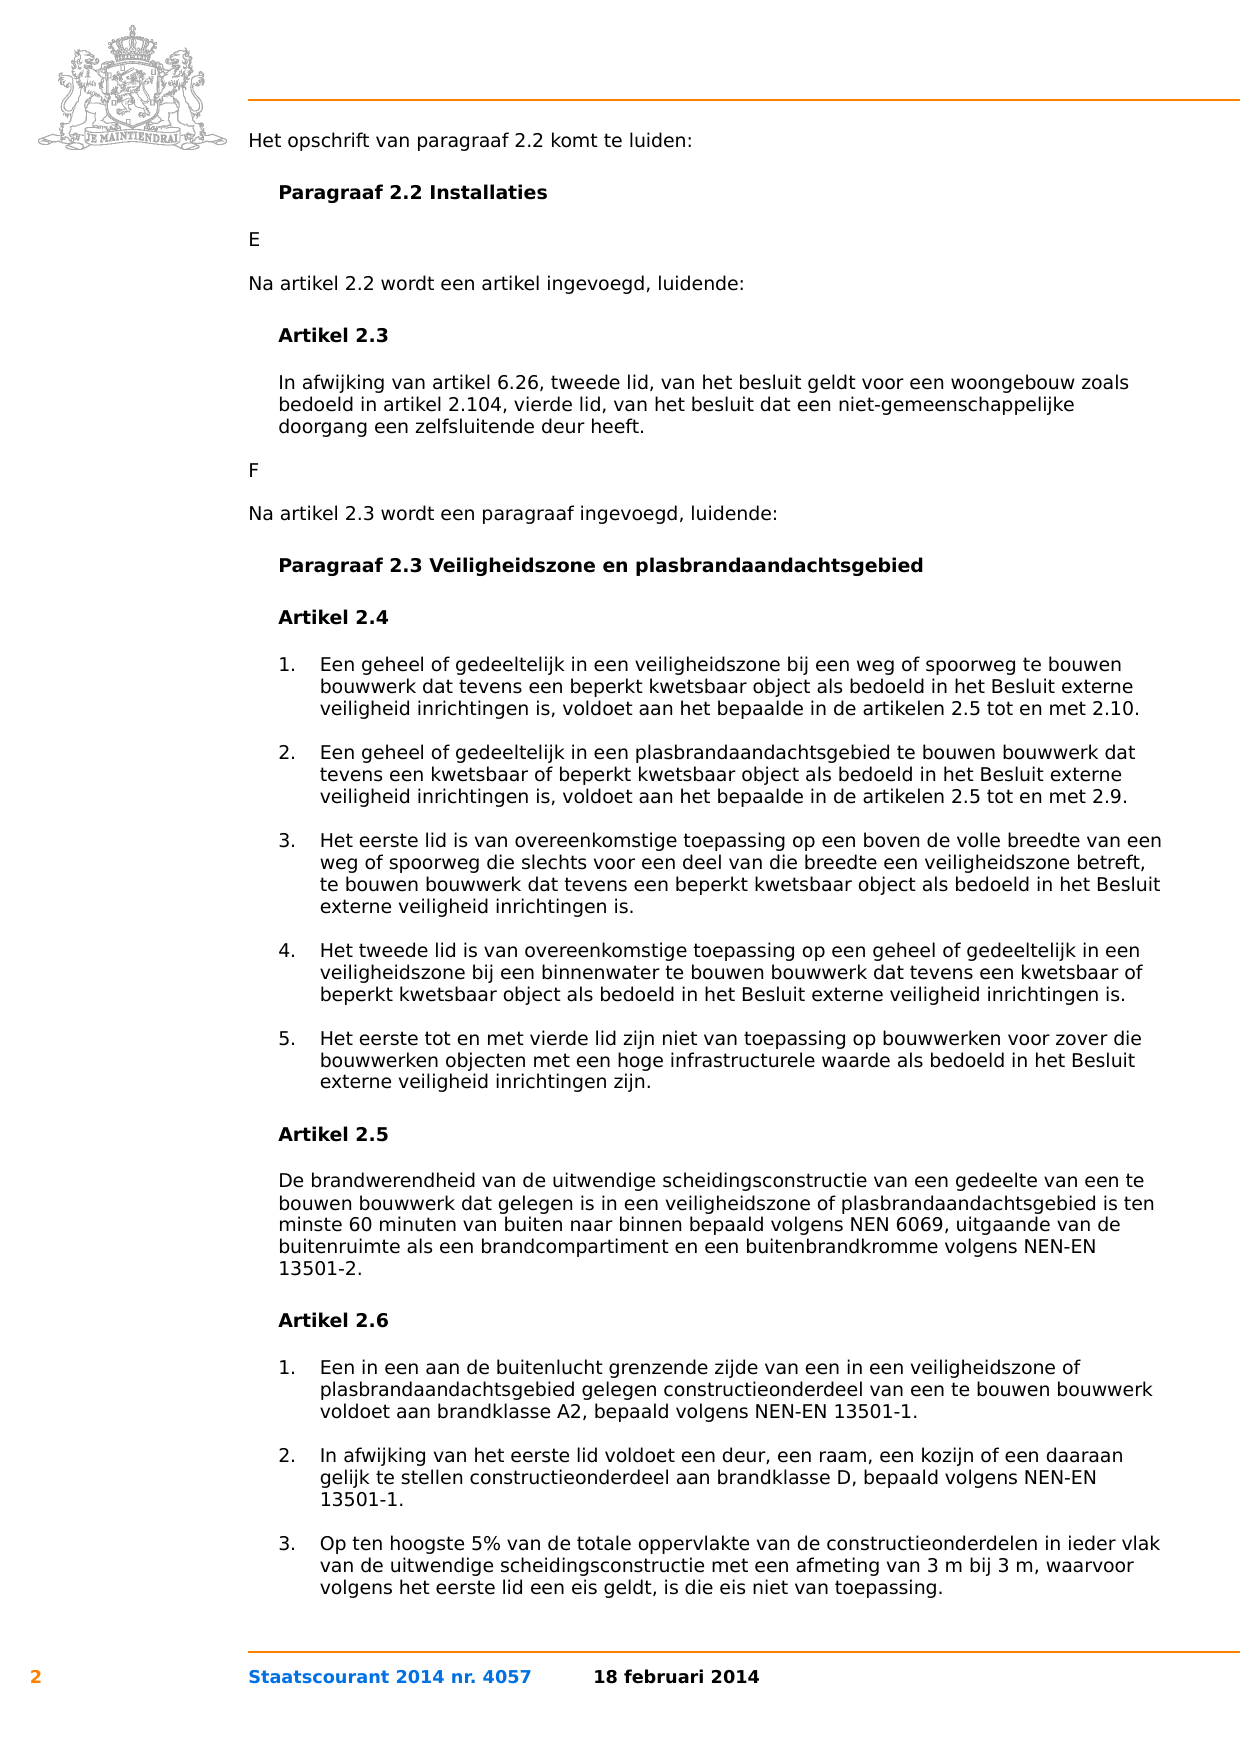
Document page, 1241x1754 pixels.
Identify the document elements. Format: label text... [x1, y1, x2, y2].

text 2. In afwijking van het eerste lid voldoet een deur, een raam, een kozijn of een daaraan gelijk te stellen constructieonderdeel aan brandklasse D, bepaald volgens NEN-EN 13501-1. [278, 1445, 1163, 1511]
subtitle Paragraaf 2.3 Veiligheidszone en plasbrandaandachtsgebied [278, 555, 1163, 577]
text Het opschrift van paragraaf 2.2 komt te luiden: [248, 130, 1163, 152]
text 3. Het eerste lid is van overeenkomstige toepassing op een boven de volle breedte van een weg of spoorweg die slechts voor een deel van die breedte een veiligheidszone betreft, te bouwen bouwwerk dat tevens een beperkt kwetsbaar object als bedoeld in het Besluit externe veiligheid inrichtingen is. [278, 830, 1163, 918]
text 5. Het eerste tot en met vierde lid zijn niet van toepassing op bouwwerken voor zover die bouwwerken objecten met een hoge infrastructurele waarde als bedoeld in het Besluit externe veiligheid inrichtingen zijn. [278, 1027, 1163, 1093]
subtitle Paragraaf 2.2 Installaties [278, 182, 1163, 204]
text 1. Een geheel of gedeeltelijk in een veiligheidszone bij een weg of spoorweg te bouwen bouwwerk dat tevens een beperkt kwetsbaar object als bedoeld in het Besluit externe veiligheid inrichtingen is, voldoet aan het bepaalde in de artikelen 2.5 tot en met 2.10. [278, 654, 1163, 720]
subtitle Artikel 2.6 [278, 1310, 1163, 1332]
text Na artikel 2.3 wordt een paragraaf ingevoegd, luidende: [248, 503, 1163, 525]
text 2. Een geheel of gedeeltelijk in een plasbrandaandachtsgebied te bouwen bouwwerk dat tevens een kwetsbaar of beperkt kwetsbaar object als bedoeld in het Besluit externe veiligheid inrichtingen is, voldoet aan het bepaalde in de artikelen 2.5 tot en met 2.9. [278, 742, 1163, 808]
text E [248, 229, 1163, 251]
text De brandwerendheid van de uitwendige scheidingsconstructie van een gedeelte van een te bouwen bouwwerk dat gelegen is in een veiligheidszone of plasbrandaandachtsgebied is ten minste 60 minuten van buiten naar binnen bepaald volgens NEN 6069, uitgaande van de buitenruimte als een brandcompartiment en een buitenbrandkromme volgens NEN-EN 13501-2. [278, 1170, 1163, 1280]
text In afwijking van artikel 6.26, tweede lid, van het besluit geldt voor een woongebouw zoals bedoeld in artikel 2.104, vierde lid, van het besluit dat een niet-gemeenschappelijke doorgang een zelfsluitende deur heeft. [278, 372, 1163, 438]
subtitle Artikel 2.4 [278, 607, 1163, 629]
subtitle Artikel 2.5 [278, 1123, 1163, 1145]
text 4. Het tweede lid is van overeenkomstige toepassing op een geheel of gedeeltelijk in een veiligheidszone bij een binnenwater te bouwen bouwwerk dat tevens een kwetsbaar of beperkt kwetsbaar object als bedoeld in het Besluit externe veiligheid inrichtingen is. [278, 940, 1163, 1006]
text 3. Op ten hoogste 5% van de totale oppervlakte van de constructieonderdelen in ieder vlak van de uitwendige scheidingsconstructie met een afmeting van 3 m bij 3 m, waarvoor volgens het eerste lid een eis geldt, is die eis niet van toepassing. [278, 1533, 1163, 1599]
text 1. Een in een aan de buitenlucht grenzende zijde van een in een veiligheidszone of plasbrandaandachtsgebied gelegen constructieonderdeel van een te bouwen bouwwerk voldoet aan brandklasse A2, bepaald volgens NEN-EN 13501-1. [278, 1357, 1163, 1423]
text F [248, 459, 1163, 481]
subtitle Artikel 2.3 [278, 325, 1163, 347]
picture [38, 25, 227, 150]
text Na artikel 2.2 wordt een artikel ingevoegd, luidende: [248, 273, 1163, 295]
